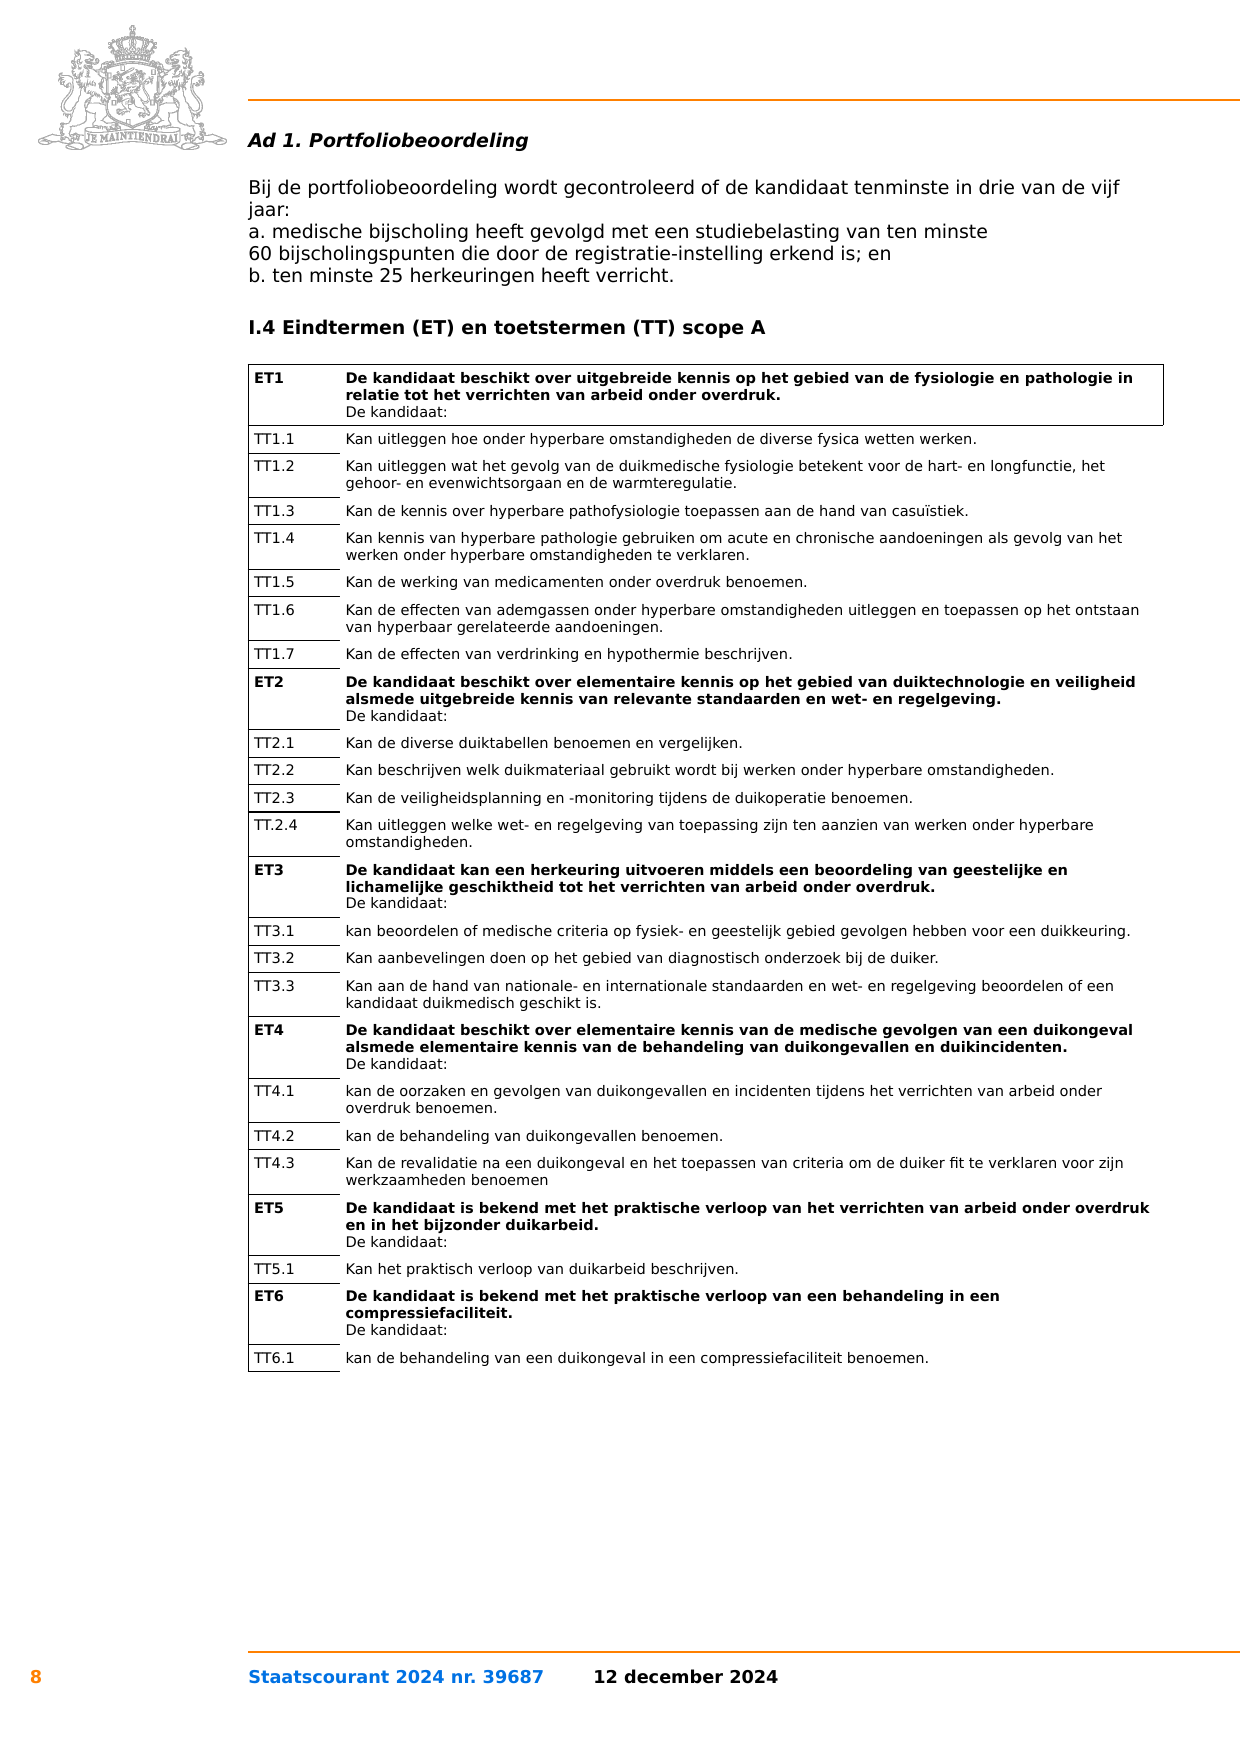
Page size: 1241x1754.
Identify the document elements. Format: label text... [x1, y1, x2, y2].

table_cell ET5 [249, 1195, 339, 1255]
table_cell kan de behandeling van een duikongeval in een compressiefaciliteit benoemen. [340, 1345, 1163, 1371]
table_cell TT2.1 [249, 730, 339, 757]
table_cell De kandidaat beschikt over elementaire kennis op het gebied van duiktechnologie en veiligheid alsmede uitgebreide kennis van relevante standaarden en wet- en regelgeving. De kandidaat: [340, 669, 1163, 729]
text Bij de portfoliobeoordeling wordt gecontroleerd of de kandidaat tenminste in drie van de vijf jaar: [248, 177, 1163, 221]
table_cell Kan uitleggen wat het gevolg van de duikmedische fysiologie betekent voor de hart- en longfunctie, het gehoor- en evenwichtsorgaan en de warmteregulatie. [340, 454, 1163, 497]
table_cell TT1.6 [249, 597, 339, 640]
table_cell TT1.2 [249, 454, 339, 497]
table_cell De kandidaat beschikt over elementaire kennis van de medische gevolgen van een duikongeval alsmede elementaire kennis van de behandeling van duikongevallen en duikincidenten. De kandidaat: [340, 1017, 1163, 1078]
subtitle I.4 Eindtermen (ET) en toetstermen (TT) scope A [248, 317, 1163, 339]
table_cell kan beoordelen of medische criteria op fysiek- en geestelijk gebied gevolgen hebben voor een duikkeuring. [340, 918, 1163, 944]
table_cell Kan uitleggen welke wet- en regelgeving van toepassing zijn ten aanzien van werken onder hyperbare omstandigheden. [340, 813, 1163, 856]
table_cell Kan aanbevelingen doen op het gebied van diagnostisch onderzoek bij de duiker. [340, 946, 1163, 972]
table_cell TT3.3 [249, 973, 339, 1016]
table_cell TT1.5 [249, 570, 339, 596]
table_cell TT3.1 [249, 918, 339, 944]
table_cell Kan de revalidatie na een duikongeval en het toepassen van criteria om de duiker fit te verklaren voor zijn werkzaamheden benoemen [340, 1150, 1163, 1194]
table_cell TT.2.4 [249, 813, 339, 856]
text b. ten minste 25 herkeuringen heeft verricht. [248, 265, 1163, 287]
table_cell De kandidaat is bekend met het praktische verloop van een behandeling in een compressiefaciliteit. De kandidaat: [340, 1284, 1163, 1344]
table_cell Kan de kennis over hyperbare pathofysiologie toepassen aan de hand van casuïstiek. [340, 498, 1163, 524]
table_cell kan de oorzaken en gevolgen van duikongevallen en incidenten tijdens het verrichten van arbeid onder overdruk benoemen. [340, 1079, 1163, 1122]
table_cell De kandidaat kan een herkeuring uitvoeren middels een beoordeling van geestelijke en lichamelijke geschiktheid tot het verrichten van arbeid onder overdruk. De kandidaat: [340, 857, 1163, 917]
picture [38, 25, 227, 150]
table_cell Kan kennis van hyperbare pathologie gebruiken om acute en chronische aandoeningen als gevolg van het werken onder hyperbare omstandigheden te verklaren. [340, 525, 1163, 569]
table_cell TT5.1 [249, 1256, 339, 1282]
text a. medische bijscholing heeft gevolgd met een studiebelasting van ten minste 60 bijscholingspunten die door de registratie-instelling erkend is; en [248, 221, 1163, 265]
table_cell Kan uitleggen hoe onder hyperbare omstandigheden de diverse fysica wetten werken. [340, 426, 1163, 452]
table_cell ET2 [249, 669, 339, 729]
table_cell Kan beschrijven welk duikmateriaal gebruikt wordt bij werken onder hyperbare omstandigheden. [340, 758, 1163, 784]
table_header De kandidaat beschikt over uitgebreide kennis op het gebied van de fysiologie en pathologie in relatie tot het verrichten van arbeid onder overdruk. De kandidaat: [340, 365, 1163, 425]
table_cell TT6.1 [249, 1345, 339, 1371]
table_header ET1 [249, 365, 339, 425]
table_cell TT4.2 [249, 1123, 339, 1149]
table_cell TT2.2 [249, 758, 339, 784]
table_cell TT1.4 [249, 525, 339, 569]
table_cell ET6 [249, 1284, 339, 1344]
table_cell TT3.2 [249, 946, 339, 972]
table_cell Kan de effecten van ademgassen onder hyperbare omstandigheden uitleggen en toepassen op het ontstaan van hyperbaar gerelateerde aandoeningen. [340, 597, 1163, 640]
table_cell TT1.3 [249, 498, 339, 524]
table_cell TT1.1 [249, 426, 339, 452]
table_cell TT4.3 [249, 1150, 339, 1194]
table_cell Kan de veiligheidsplanning en -monitoring tijdens de duikoperatie benoemen. [340, 785, 1163, 811]
table_cell Kan de diverse duiktabellen benoemen en vergelijken. [340, 730, 1163, 757]
table_cell ET3 [249, 857, 339, 917]
table_cell Kan de effecten van verdrinking en hypothermie beschrijven. [340, 641, 1163, 668]
subtitle Ad 1. Portfoliobeoordeling [248, 130, 1163, 152]
table_cell kan de behandeling van duikongevallen benoemen. [340, 1123, 1163, 1149]
table_cell Kan de werking van medicamenten onder overdruk benoemen. [340, 570, 1163, 596]
table_cell ET4 [249, 1017, 339, 1078]
table_cell TT2.3 [249, 785, 339, 811]
table_cell De kandidaat is bekend met het praktische verloop van het verrichten van arbeid onder overdruk en in het bijzonder duikarbeid. De kandidaat: [340, 1195, 1163, 1255]
table_cell Kan aan de hand van nationale- en internationale standaarden en wet- en regelgeving beoordelen of een kandidaat duikmedisch geschikt is. [340, 973, 1163, 1016]
table_cell Kan het praktisch verloop van duikarbeid beschrijven. [340, 1256, 1163, 1282]
table_cell TT1.7 [249, 641, 339, 668]
table_cell TT4.1 [249, 1079, 339, 1122]
